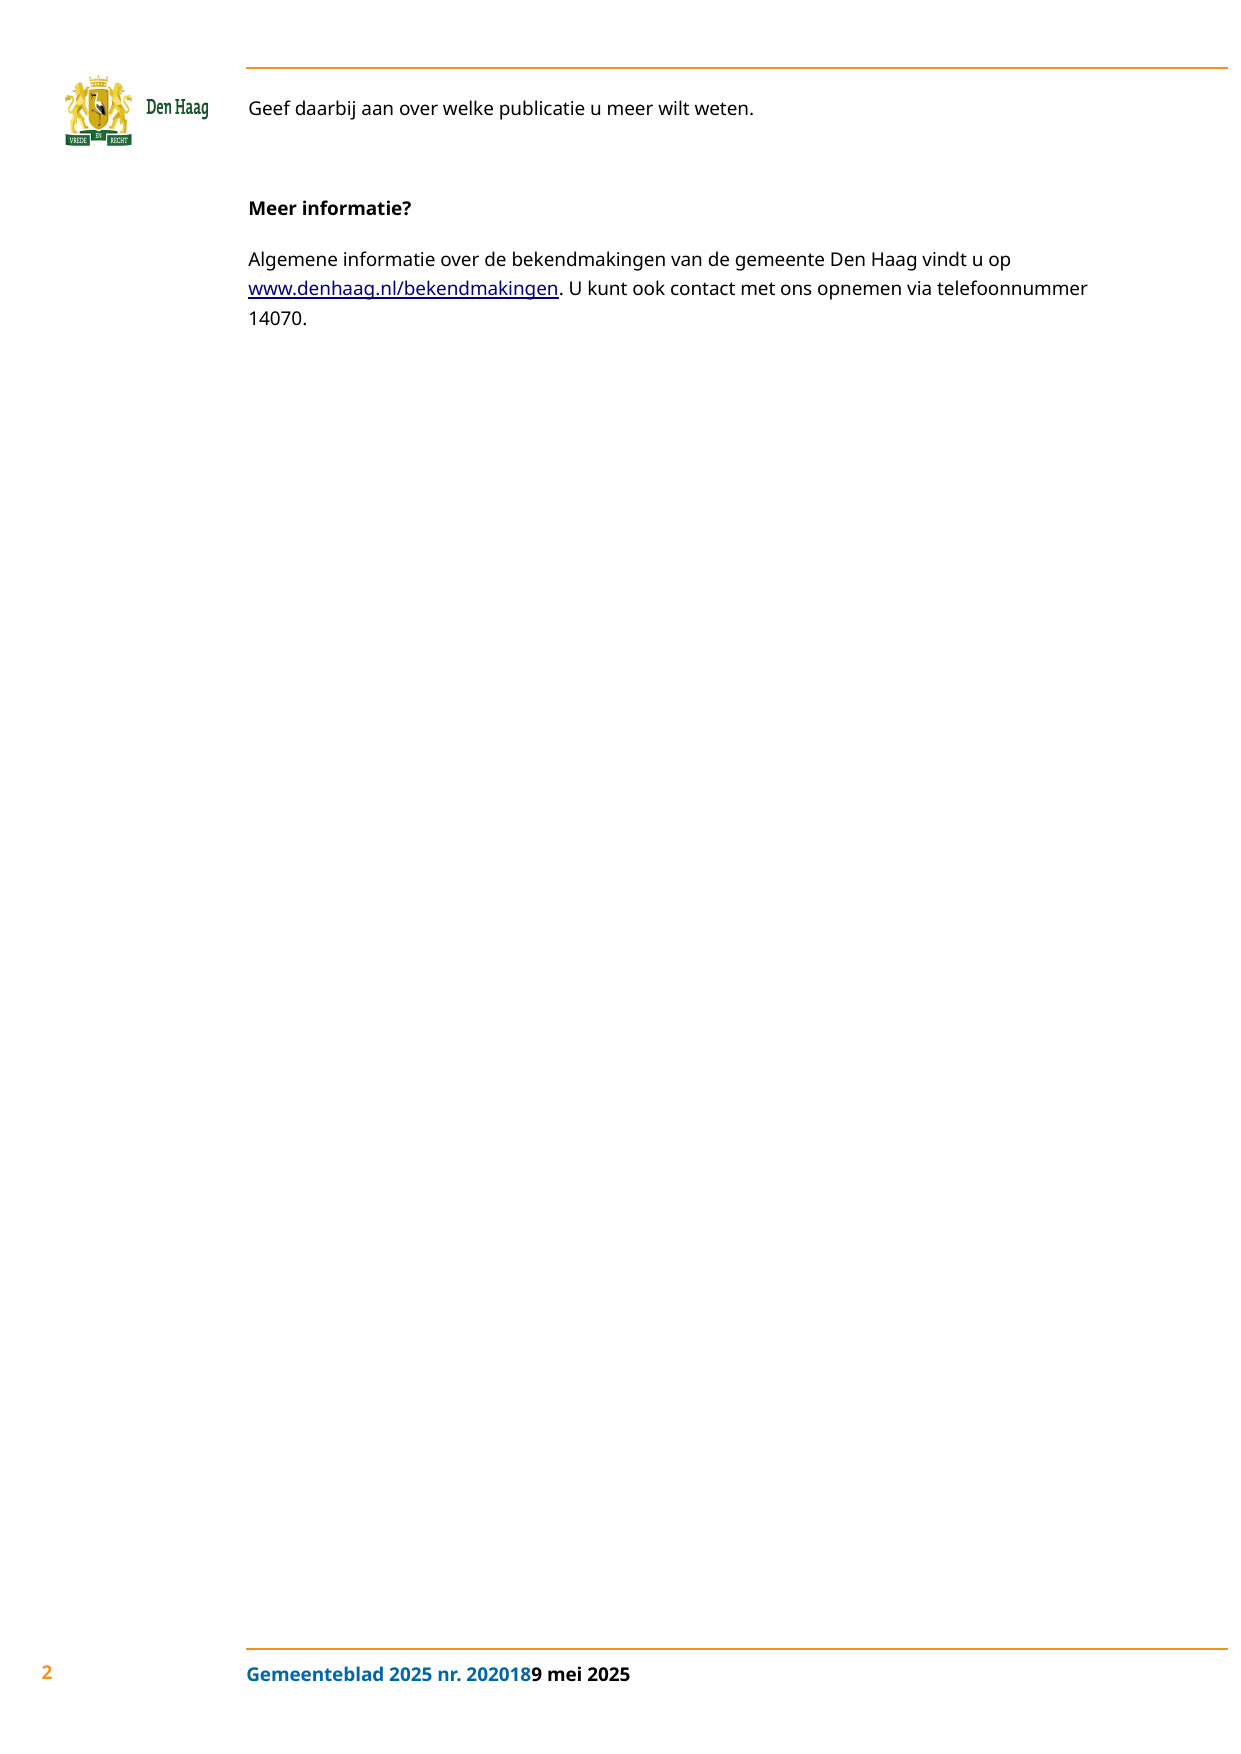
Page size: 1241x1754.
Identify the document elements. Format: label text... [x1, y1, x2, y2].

text Algemene informatie over de bekendmakingen van de gemeente Den Haag vindt u op www.denhaag.nl/bekendmakingen. U kunt ook contact met ons opnemen via telefoonnummer 14070. [248, 246, 1152, 331]
text Meer informatie? [248, 196, 1152, 221]
text Geef daarbij aan over welke publicatie u meer wilt weten. [248, 95, 1152, 121]
picture [41, 47, 231, 172]
